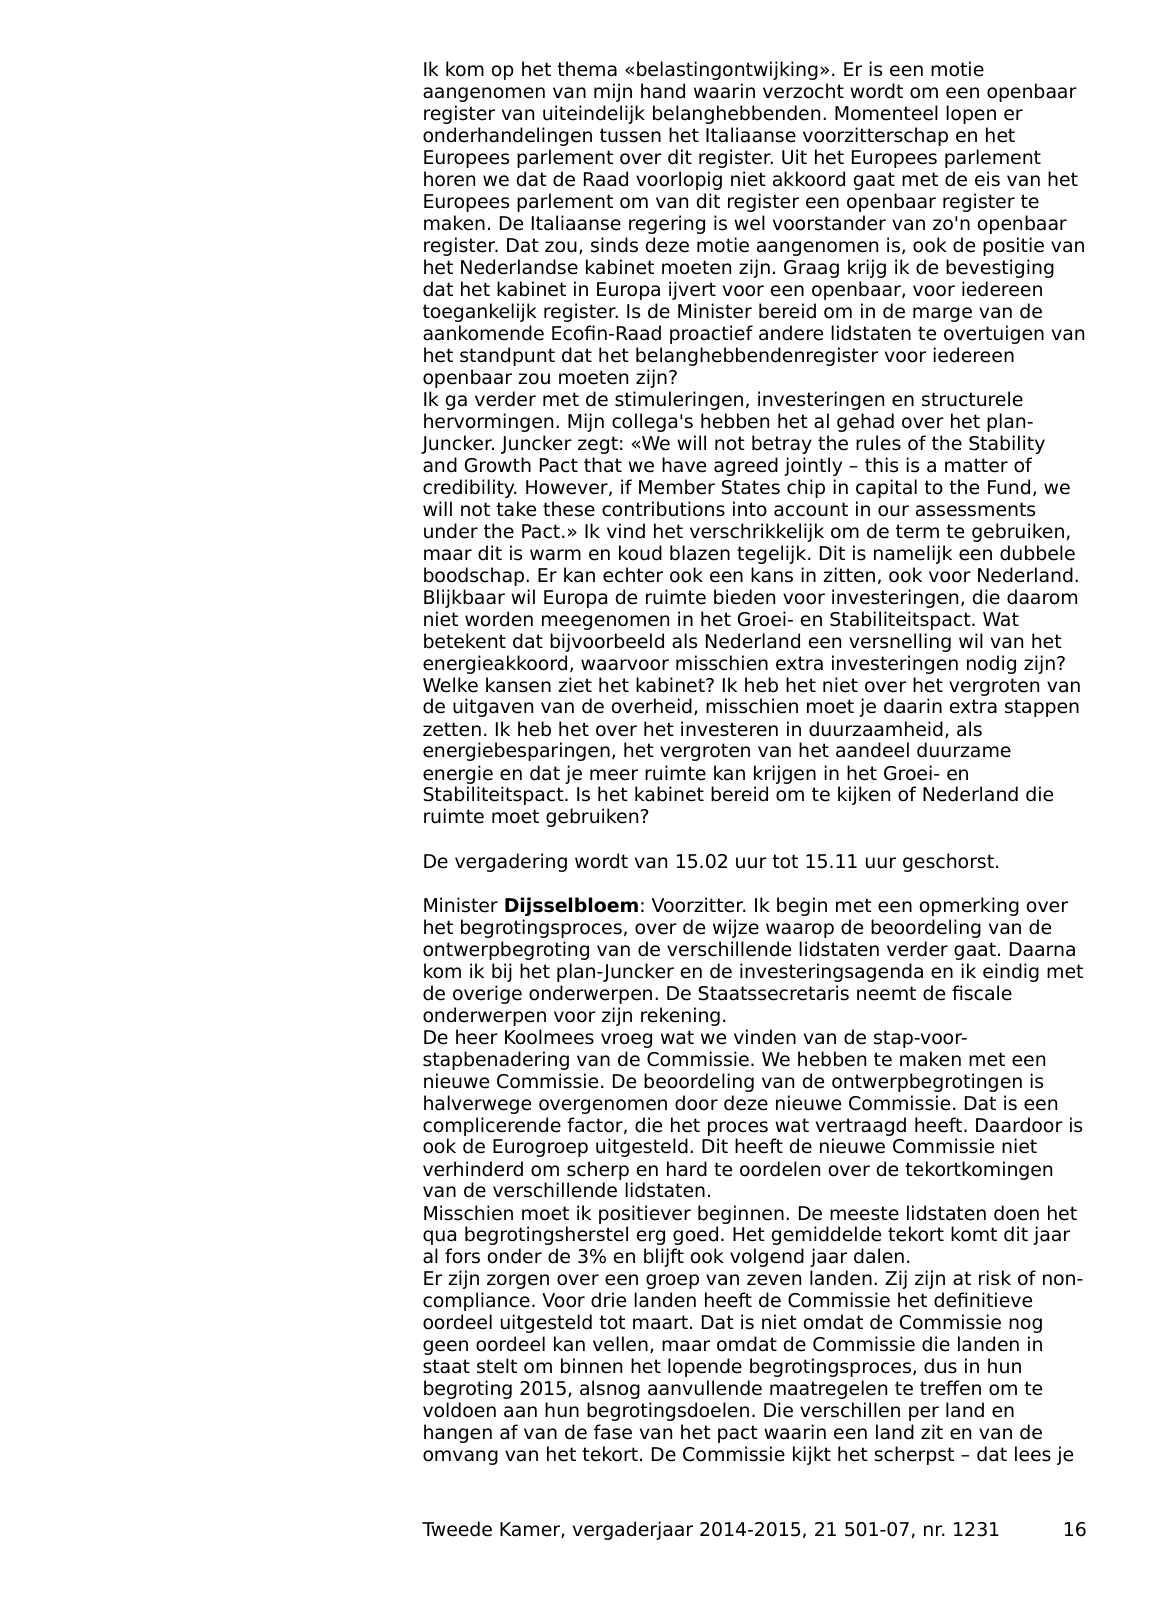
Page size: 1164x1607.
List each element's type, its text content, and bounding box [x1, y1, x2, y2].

text Ik ga verder met de stimuleringen, investeringen en structurele hervormingen. Mijn collega's hebben het al gehad over het plan-Juncker. Juncker zegt: «We will not betray the rules of the Stability and Growth Pact that we have agreed jointly – this is a matter of credibility. However, if Member States chip in capital to the Fund, we will not take these contributions into account in our assessments under the Pact.» Ik vind het verschrikkelijk om de term te gebruiken, maar dit is warm en koud blazen tegelijk. Dit is namelijk een dubbele boodschap. Er kan echter ook een kans in zitten, ook voor Nederland. Blijkbaar wil Europa de ruimte bieden voor investeringen, die daarom niet worden meegenomen in het Groei- en Stabiliteitspact. Wat betekent dat bijvoorbeeld als Nederland een versnelling wil van het energieakkoord, waarvoor misschien extra investeringen nodig zijn? Welke kansen ziet het kabinet? Ik heb het niet over het vergroten van de uitgaven van de overheid, misschien moet je daarin extra stappen zetten. Ik heb het over het investeren in duurzaamheid, als energiebesparingen, het vergroten van het aandeel duurzame energie en dat je meer ruimte kan krijgen in het Groei- en Stabiliteitspact. Is het kabinet bereid om te kijken of Nederland die ruimte moet gebruiken? [422, 389, 1087, 828]
text Ik kom op het thema «belastingontwijking». Er is een motie aangenomen van mijn hand waarin verzocht wordt om een openbaar register van uiteindelijk belanghebbenden. Momenteel lopen er onderhandelingen tussen het Italiaanse voorzitterschap en het Europees parlement over dit register. Uit het Europees parlement horen we dat de Raad voorlopig niet akkoord gaat met de eis van het Europees parlement om van dit register een openbaar register te maken. De Italiaanse regering is wel voorstander van zo'n openbaar register. Dat zou, sinds deze motie aangenomen is, ook de positie van het Nederlandse kabinet moeten zijn. Graag krijg ik de bevestiging dat het kabinet in Europa ijvert voor een openbaar, voor iedereen toegankelijk register. Is de Minister bereid om in de marge van de aankomende Ecofin-Raad proactief andere lidstaten te overtuigen van het standpunt dat het belanghebbendenregister voor iedereen openbaar zou moeten zijn? [422, 59, 1087, 389]
text Misschien moet ik positiever beginnen. De meeste lidstaten doen het qua begrotingsherstel erg goed. Het gemiddelde tekort komt dit jaar al fors onder de 3% en blijft ook volgend jaar dalen. [422, 1202, 1087, 1268]
text De heer Koolmees vroeg wat we vinden van de stap-voor-stapbenadering van de Commissie. We hebben te maken met een nieuwe Commissie. De beoordeling van de ontwerpbegrotingen is halverwege overgenomen door deze nieuwe Commissie. Dat is een complicerende factor, die het proces wat vertraagd heeft. Daardoor is ook de Eurogroep uitgesteld. Dit heeft de nieuwe Commissie niet verhinderd om scherp en hard te oordelen over de tekortkomingen van de verschillende lidstaten. [422, 1027, 1087, 1202]
text Minister Dijsselbloem: Voorzitter. Ik begin met een opmerking over het begrotingsproces, over de wijze waarop de beoordeling van de ontwerpbegroting van de verschillende lidstaten verder gaat. Daarna kom ik bij het plan-Juncker en de investeringsagenda en ik eindig met de overige onderwerpen. De Staatssecretaris neemt de fiscale onderwerpen voor zijn rekening. [422, 895, 1087, 1027]
text De vergadering wordt van 15.02 uur tot 15.11 uur geschorst. [422, 851, 1087, 872]
text Er zijn zorgen over een groep van zeven landen. Zij zijn at risk of non-compliance. Voor drie landen heeft de Commissie het definitieve oordeel uitgesteld tot maart. Dat is niet omdat de Commissie nog geen oordeel kan vellen, maar omdat de Commissie die landen in staat stelt om binnen het lopende begrotingsproces, dus in hun begroting 2015, alsnog aanvullende maatregelen te treffen om te voldoen aan hun begrotingsdoelen. Die verschillen per land en hangen af van de fase van het pact waarin een land zit en van de omvang van het tekort. De Commissie kijkt het scherpst – dat lees je [422, 1268, 1087, 1466]
